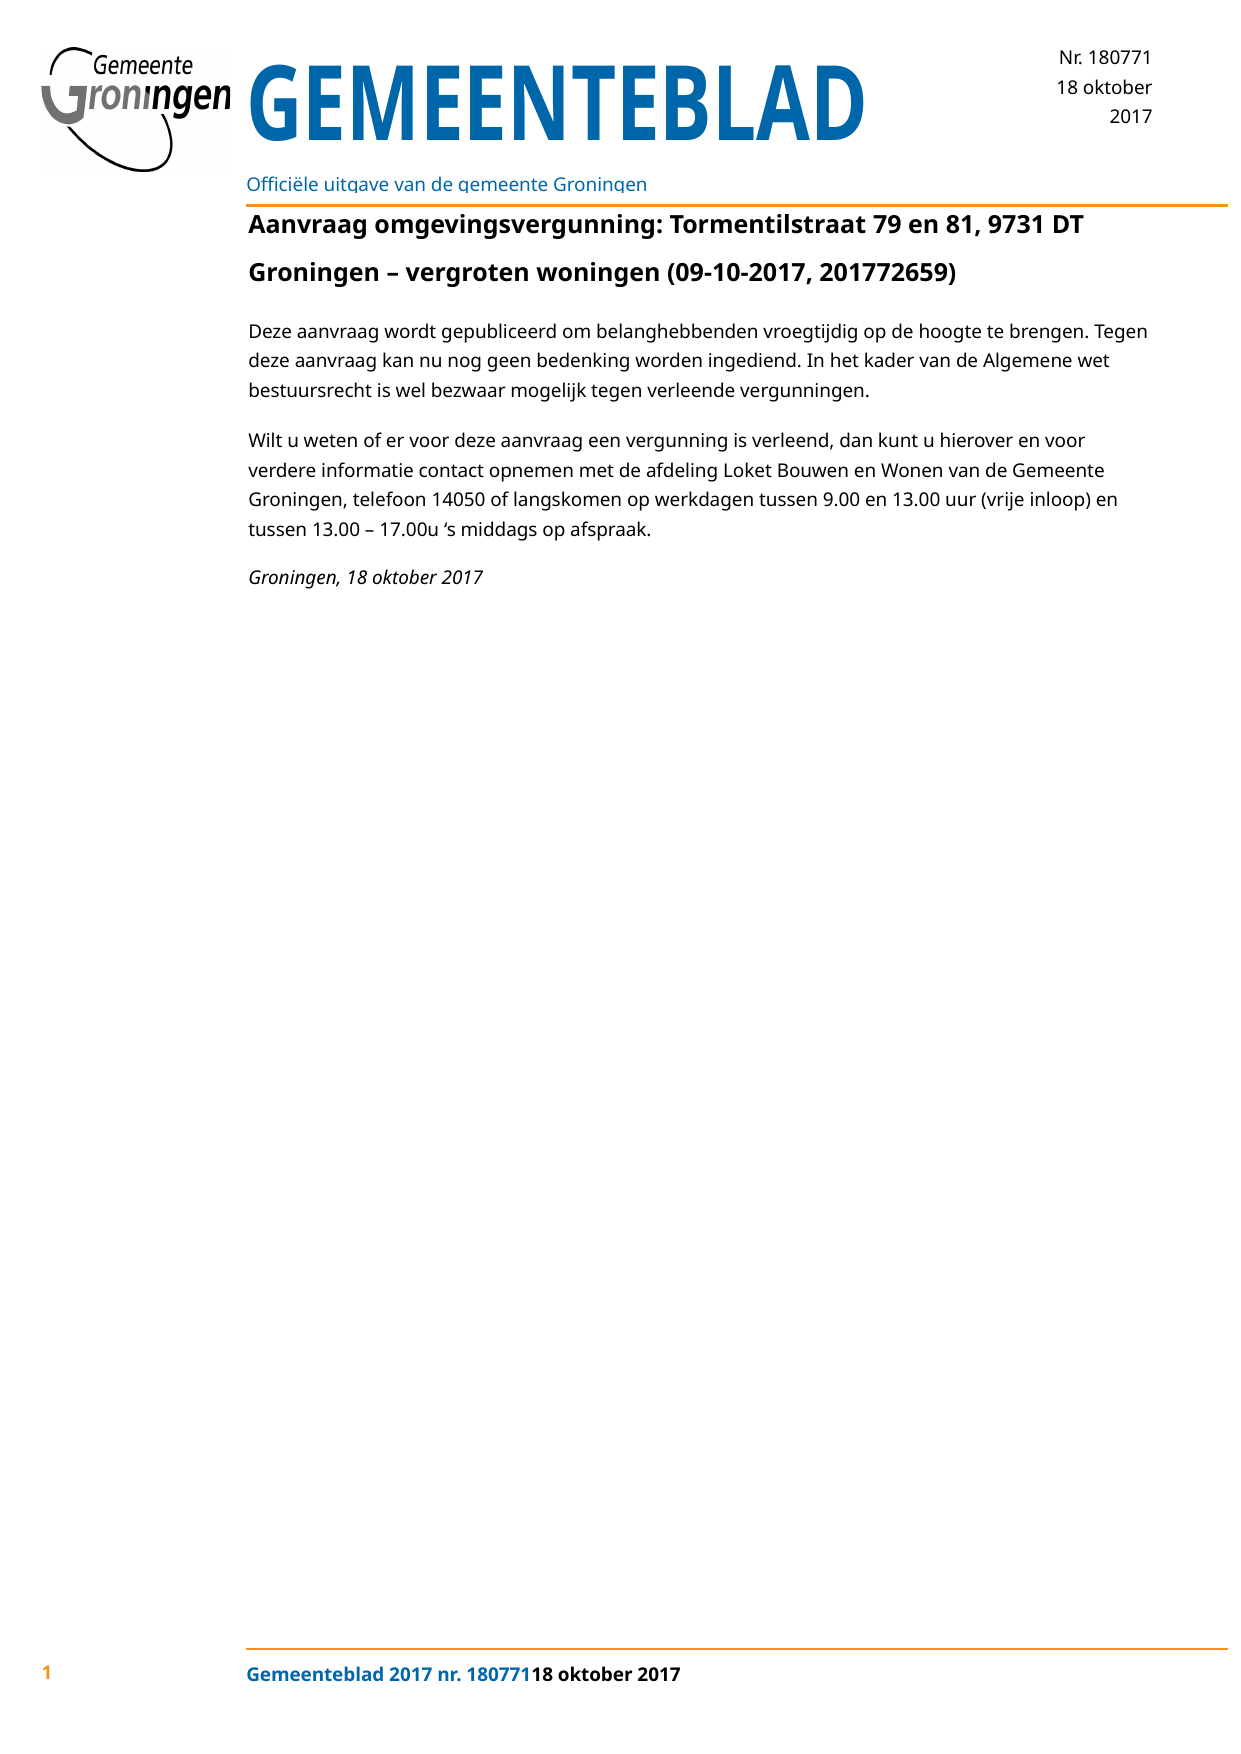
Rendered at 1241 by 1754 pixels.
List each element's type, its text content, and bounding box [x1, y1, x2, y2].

text Wilt u weten of er voor deze aanvraag een vergunning is verleend, dan kunt u hierover en voor verdere informatie contact opnemen met de afdeling Loket Bouwen en Wonen van de Gemeente Groningen, telefoon 14050 of langskomen op werkdagen tussen 9.00 en 13.00 uur (vrije inloop) en tussen 13.00 – 17.00u ‘s middags op afspraak. [248, 427, 1152, 542]
picture [41, 47, 231, 172]
text Aanvraag omgevingsvergunning: Tormentilstraat 79 en 81, 9731 DT Groningen – vergroten woningen (09-10-2017, 201772659) [248, 207, 1152, 288]
text Groningen, 18 oktober 2017 [248, 564, 1152, 590]
text Deze aanvraag wordt gepubliceerd om belanghebbenden vroegtijdig op de hoogte te brengen. Tegen deze aanvraag kan nu nog geen bedenking worden ingediend. In het kader van de Algemene wet bestuursrecht is wel bezwaar mogelijk tegen verleende vergunningen. [248, 318, 1152, 403]
